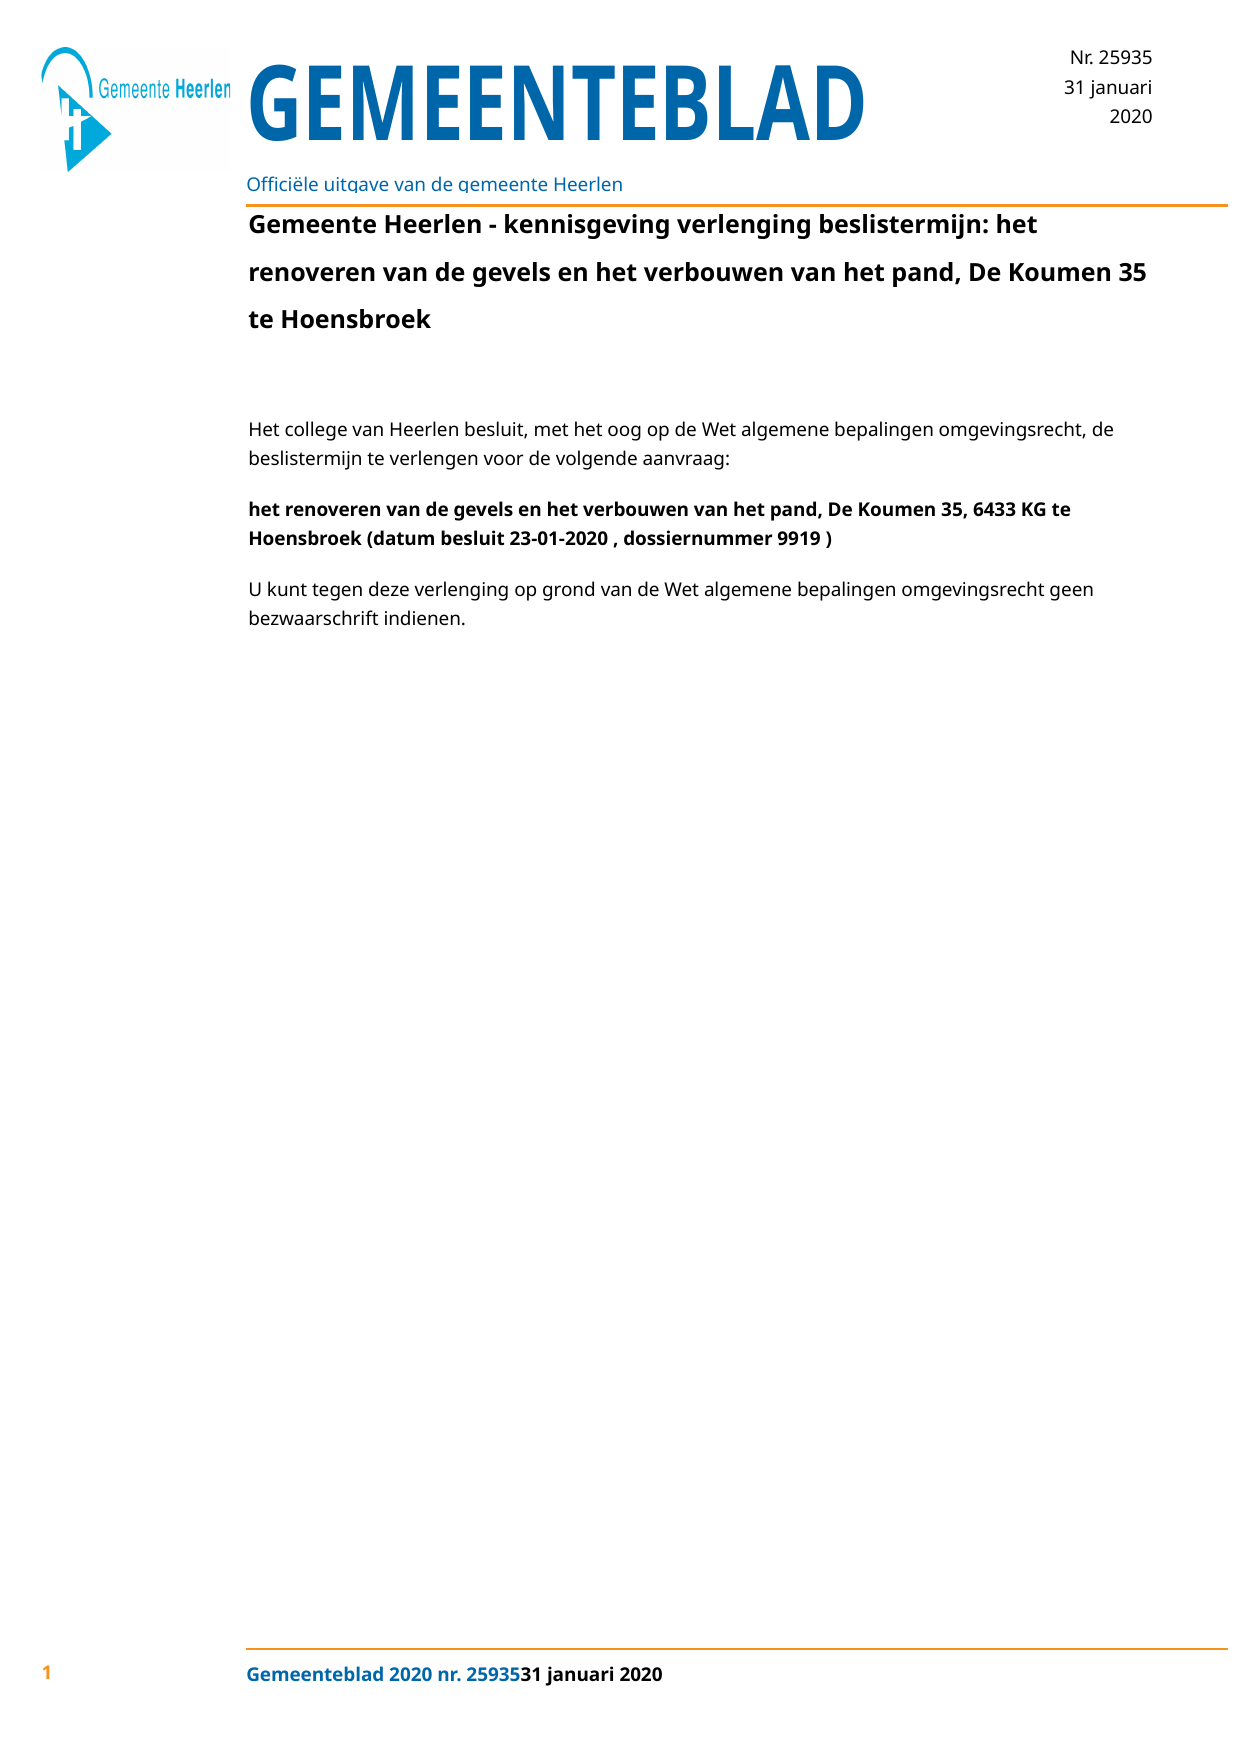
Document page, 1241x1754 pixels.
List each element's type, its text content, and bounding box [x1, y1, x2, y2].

picture [41, 47, 59, 70]
text Het college van Heerlen besluit, met het oog op de Wet algemene bepalingen omgevingsrecht, de beslistermijn te verlengen voor de volgende aanvraag: [248, 416, 1152, 471]
text het renoveren van de gevels en het verbouwen van het pand, De Koumen 35, 6433 KG te Hoensbroek (datum besluit 23-01-2020 , dossiernummer 9919 ) [248, 496, 1152, 551]
picture [41, 47, 231, 172]
text U kunt tegen deze verlenging op grond van de Wet algemene bepalingen omgevingsrecht geen bezwaarschrift indienen. [248, 576, 1152, 631]
text Gemeente Heerlen - kennisgeving verlenging beslistermijn: het renoveren van de gevels en het verbouwen van het pand, De Koumen 35 te Hoensbroek [248, 207, 1152, 336]
